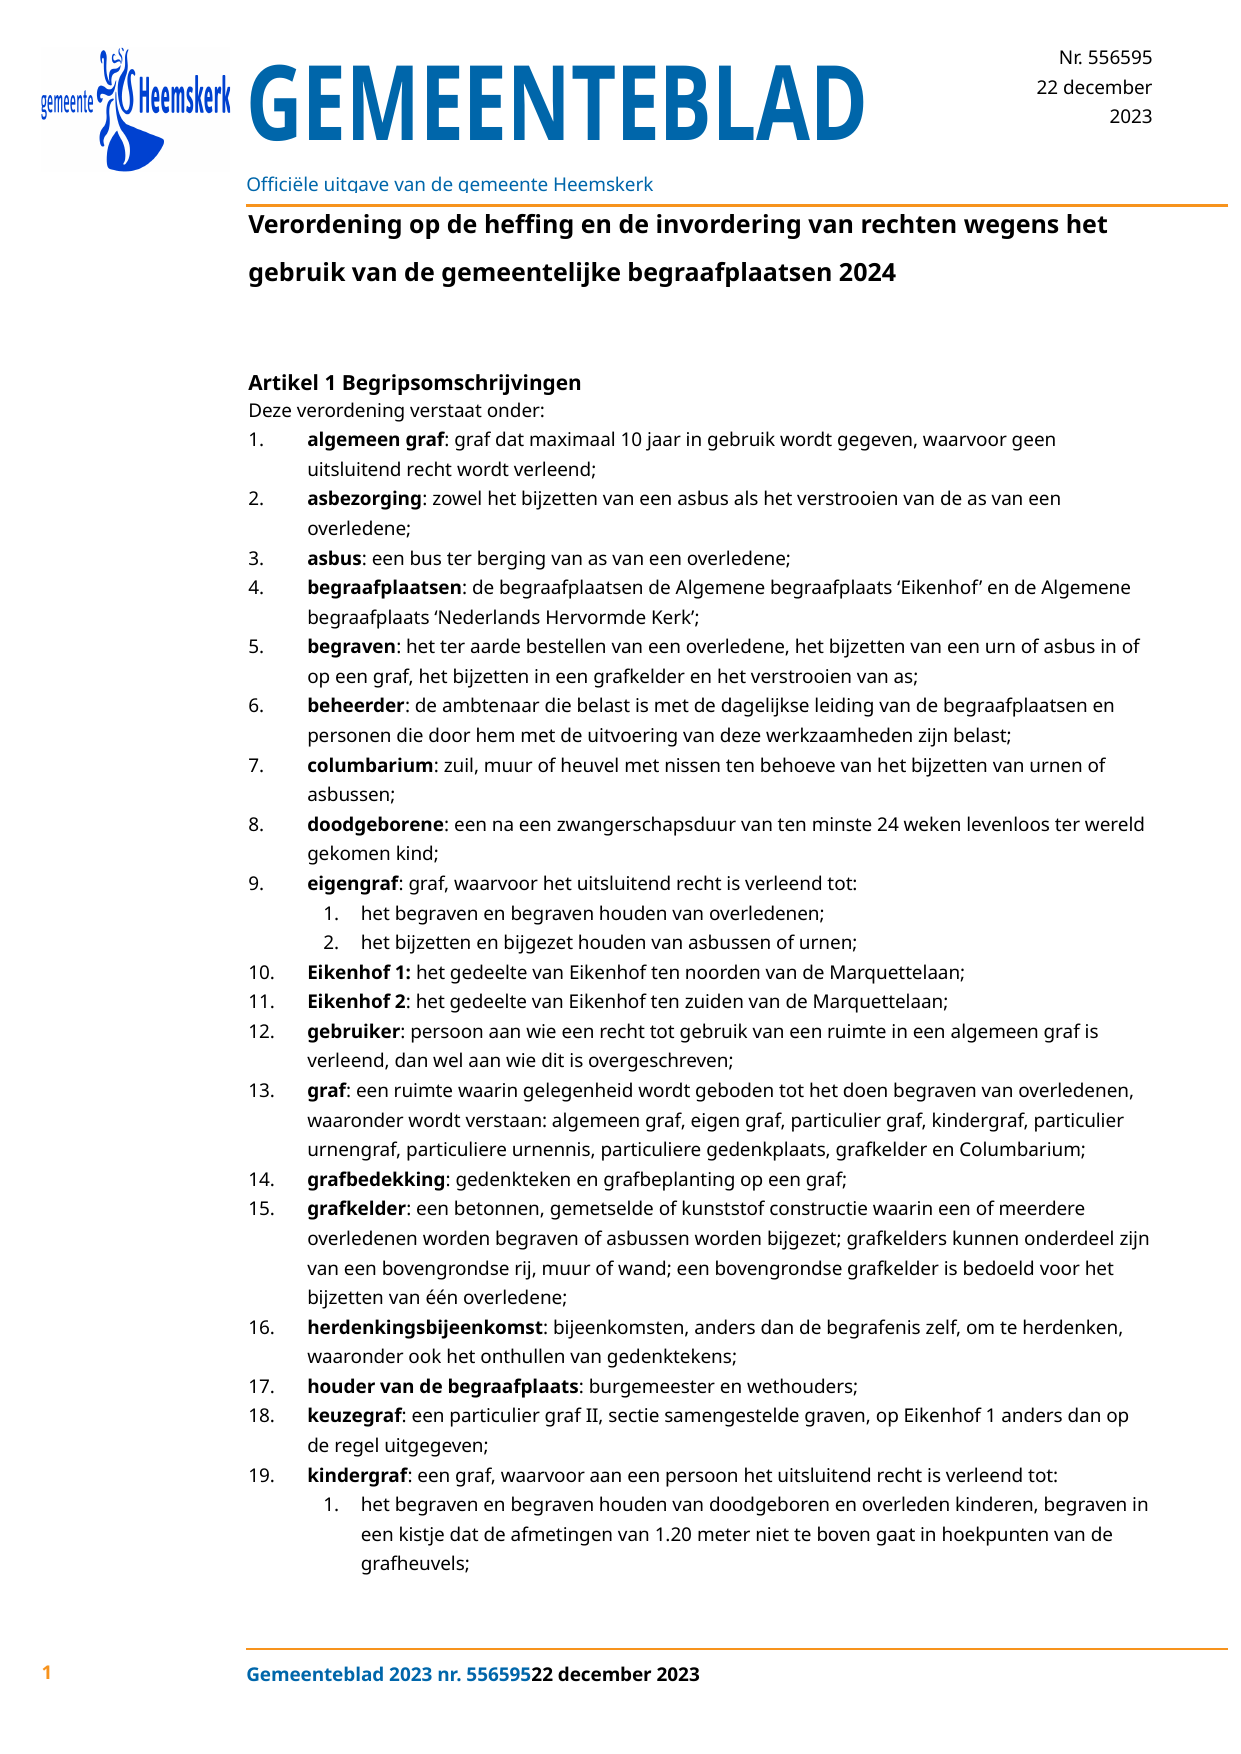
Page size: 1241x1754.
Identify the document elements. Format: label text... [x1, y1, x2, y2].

list herdenkingsbijeenkomst: bijeenkomsten, anders dan de begrafenis zelf, om te herdenken, waaronder ook het onthullen van gedenktekens; [248, 1314, 1152, 1369]
list grafkelder: een betonnen, gemetselde of kunststof constructie waarin een of meerdere overledenen worden begraven of asbussen worden bijgezet; grafkelders kunnen onderdeel zijn van een bovengrondse rij, muur of wand; een bovengrondse grafkelder is bedoeld voor het bijzetten van één overledene; [248, 1196, 1152, 1310]
list Eikenhof 1: het gedeelte van Eikenhof ten noorden van de Marquettelaan; [248, 959, 1152, 984]
list Eikenhof 2: het gedeelte van Eikenhof ten zuiden van de Marquettelaan; [248, 988, 1152, 1014]
list het begraven en begraven houden van doodgeboren en overleden kinderen, begraven in een kistje dat de afmetingen van 1.20 meter niet te boven gaat in hoekpunten van de grafheuvels; [323, 1491, 1152, 1576]
text Deze verordening verstaat onder: [248, 397, 1152, 422]
list asbezorging: zowel het bijzetten van een asbus als het verstrooien van de as van een overledene; [248, 486, 1152, 541]
list asbus: een bus ter berging van as van een overledene; [248, 545, 1152, 570]
list begraafplaatsen: de begraafplaatsen de Algemene begraafplaats ‘Eikenhof’ en de Algemene begraafplaats ‘Nederlands Hervormde Kerk’; [248, 574, 1152, 629]
picture [41, 47, 231, 172]
list algemeen graf: graf dat maximaal 10 jaar in gebruik wordt gegeven, waarvoor geen uitsluitend recht wordt verleend; [248, 426, 1152, 482]
list het bijzetten en bijgezet houden van asbussen of urnen; [323, 929, 1152, 955]
text Verordening op de heffing en de invordering van rechten wegens het gebruik van de gemeentelijke begraafplaatsen 2024 [248, 207, 1152, 288]
list beheerder: de ambtenaar die belast is met de dagelijkse leiding van de begraafplaatsen en personen die door hem met de uitvoering van deze werkzaamheden zijn belast; [248, 693, 1152, 748]
list keuzegraf: een particulier graf II, sectie samengestelde graven, op Eikenhof 1 anders dan op de regel uitgegeven; [248, 1403, 1152, 1458]
text Artikel 1 Begripsomschrijvingen [248, 368, 1152, 397]
list columbarium: zuil, muur of heuvel met nissen ten behoeve van het bijzetten van urnen of asbussen; [248, 752, 1152, 807]
list doodgeborene: een na een zwangerschapsduur van ten minste 24 weken levenloos ter wereld gekomen kind; [248, 811, 1152, 866]
list begraven: het ter aarde bestellen van een overledene, het bijzetten van een urn of asbus in of op een graf, het bijzetten in een grafkelder en het verstrooien van as; [248, 633, 1152, 689]
list grafbedekking: gedenkteken en grafbeplanting op een graf; [248, 1166, 1152, 1192]
list houder van de begraafplaats: burgemeester en wethouders; [248, 1373, 1152, 1399]
list graf: een ruimte waarin gelegenheid wordt geboden tot het doen begraven van overledenen, waaronder wordt verstaan: algemeen graf, eigen graf, particulier graf, kindergraf, particulier urnengraf, particuliere urnennis, particuliere gedenkplaats, grafkelder en Columbarium; [248, 1077, 1152, 1162]
list kindergraf: een graf, waarvoor aan een persoon het uitsluitend recht is verleend tot: [248, 1462, 1152, 1487]
list gebruiker: persoon aan wie een recht tot gebruik van een ruimte in een algemeen graf is verleend, dan wel aan wie dit is overgeschreven; [248, 1018, 1152, 1073]
list eigengraf: graf, waarvoor het uitsluitend recht is verleend tot: [248, 870, 1152, 896]
list het begraven en begraven houden van overledenen; [323, 900, 1152, 925]
